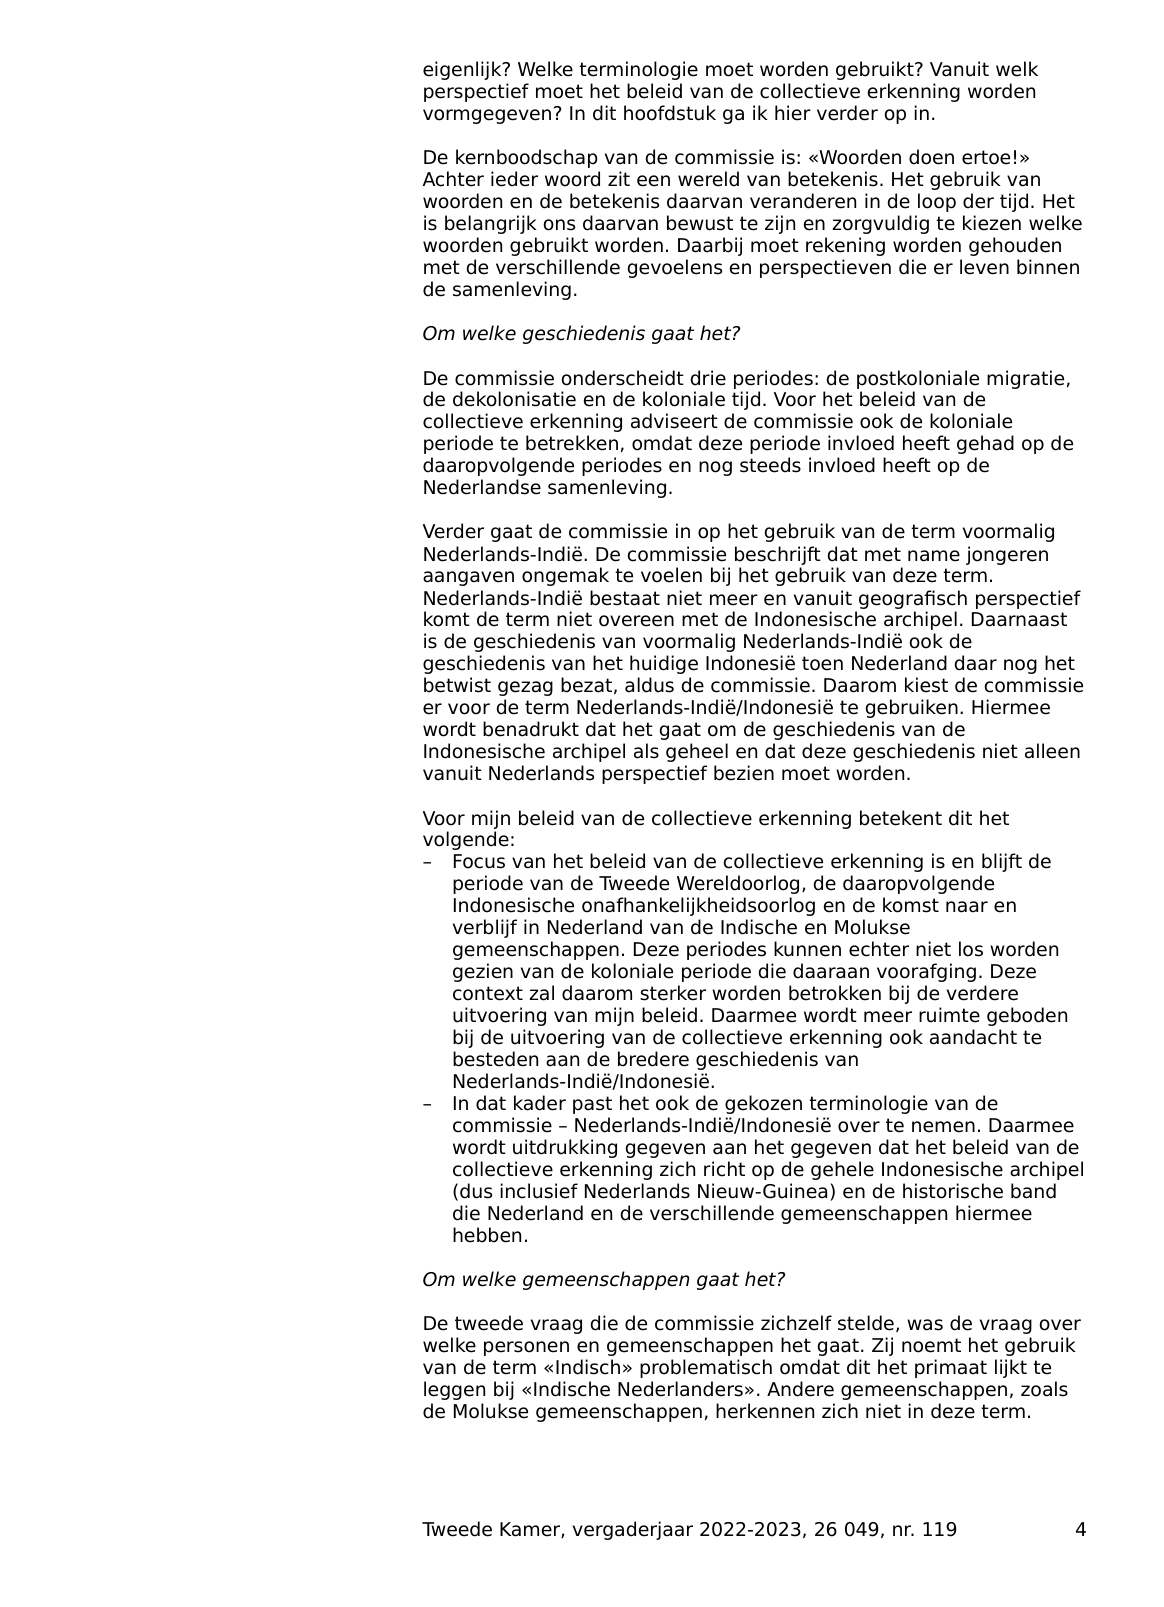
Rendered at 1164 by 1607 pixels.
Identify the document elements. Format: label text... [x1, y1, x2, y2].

subtitle Om welke gemeenschappen gaat het? [422, 1269, 1087, 1291]
text – In dat kader past het ook de gekozen terminologie van de commissie – Nederlands-Indië/Indonesië over te nemen. Daarmee wordt uitdrukking gegeven aan het gegeven dat het beleid van de collectieve erkenning zich richt op de gehele Indonesische archipel (dus inclusief Nederlands Nieuw-Guinea) en de historische band die Nederland en de verschillende gemeenschappen hiermee hebben. [422, 1093, 1087, 1247]
text De tweede vraag die de commissie zichzelf stelde, was de vraag over welke personen en gemeenschappen het gaat. Zij noemt het gebruik van de term «Indisch» problematisch omdat dit het primaat lijkt te leggen bij «Indische Nederlanders». Andere gemeenschappen, zoals de Molukse gemeenschappen, herkennen zich niet in deze term. [422, 1313, 1087, 1423]
text eigenlijk? Welke terminologie moet worden gebruikt? Vanuit welk perspectief moet het beleid van de collectieve erkenning worden vormgegeven? In dit hoofdstuk ga ik hier verder op in. [422, 59, 1087, 125]
text – Focus van het beleid van de collectieve erkenning is en blijft de periode van de Tweede Wereldoorlog, de daaropvolgende Indonesische onafhankelijkheidsoorlog en de komst naar en verblijf in Nederland van de Indische en Molukse gemeenschappen. Deze periodes kunnen echter niet los worden gezien van de koloniale periode die daaraan voorafging. Deze context zal daarom sterker worden betrokken bij de verdere uitvoering van mijn beleid. Daarmee wordt meer ruimte geboden bij de uitvoering van de collectieve erkenning ook aandacht te besteden aan de bredere geschiedenis van Nederlands-Indië/Indonesië. [422, 851, 1087, 1093]
text Verder gaat de commissie in op het gebruik van de term voormalig Nederlands-Indië. De commissie beschrijft dat met name jongeren aangaven ongemak te voelen bij het gebruik van deze term. Nederlands-Indië bestaat niet meer en vanuit geografisch perspectief komt de term niet overeen met de Indonesische archipel. Daarnaast is de geschiedenis van voormalig Nederlands-Indië ook de geschiedenis van het huidige Indonesië toen Nederland daar nog het betwist gezag bezat, aldus de commissie. Daarom kiest de commissie er voor de term Nederlands-Indië/Indonesië te gebruiken. Hiermee wordt benadrukt dat het gaat om de geschiedenis van de Indonesische archipel als geheel en dat deze geschiedenis niet alleen vanuit Nederlands perspectief bezien moet worden. [422, 521, 1087, 785]
subtitle Om welke geschiedenis gaat het? [422, 323, 1087, 345]
text Voor mijn beleid van de collectieve erkenning betekent dit het volgende: [422, 807, 1087, 851]
text De kernboodschap van de commissie is: «Woorden doen ertoe!» Achter ieder woord zit een wereld van betekenis. Het gebruik van woorden en de betekenis daarvan veranderen in de loop der tijd. Het is belangrijk ons daarvan bewust te zijn en zorgvuldig te kiezen welke woorden gebruikt worden. Daarbij moet rekening worden gehouden met de verschillende gevoelens en perspectieven die er leven binnen de samenleving. [422, 147, 1087, 301]
text De commissie onderscheidt drie periodes: de postkoloniale migratie, de dekolonisatie en de koloniale tijd. Voor het beleid van de collectieve erkenning adviseert de commissie ook de koloniale periode te betrekken, omdat deze periode invloed heeft gehad op de daaropvolgende periodes en nog steeds invloed heeft op de Nederlandse samenleving. [422, 367, 1087, 499]
